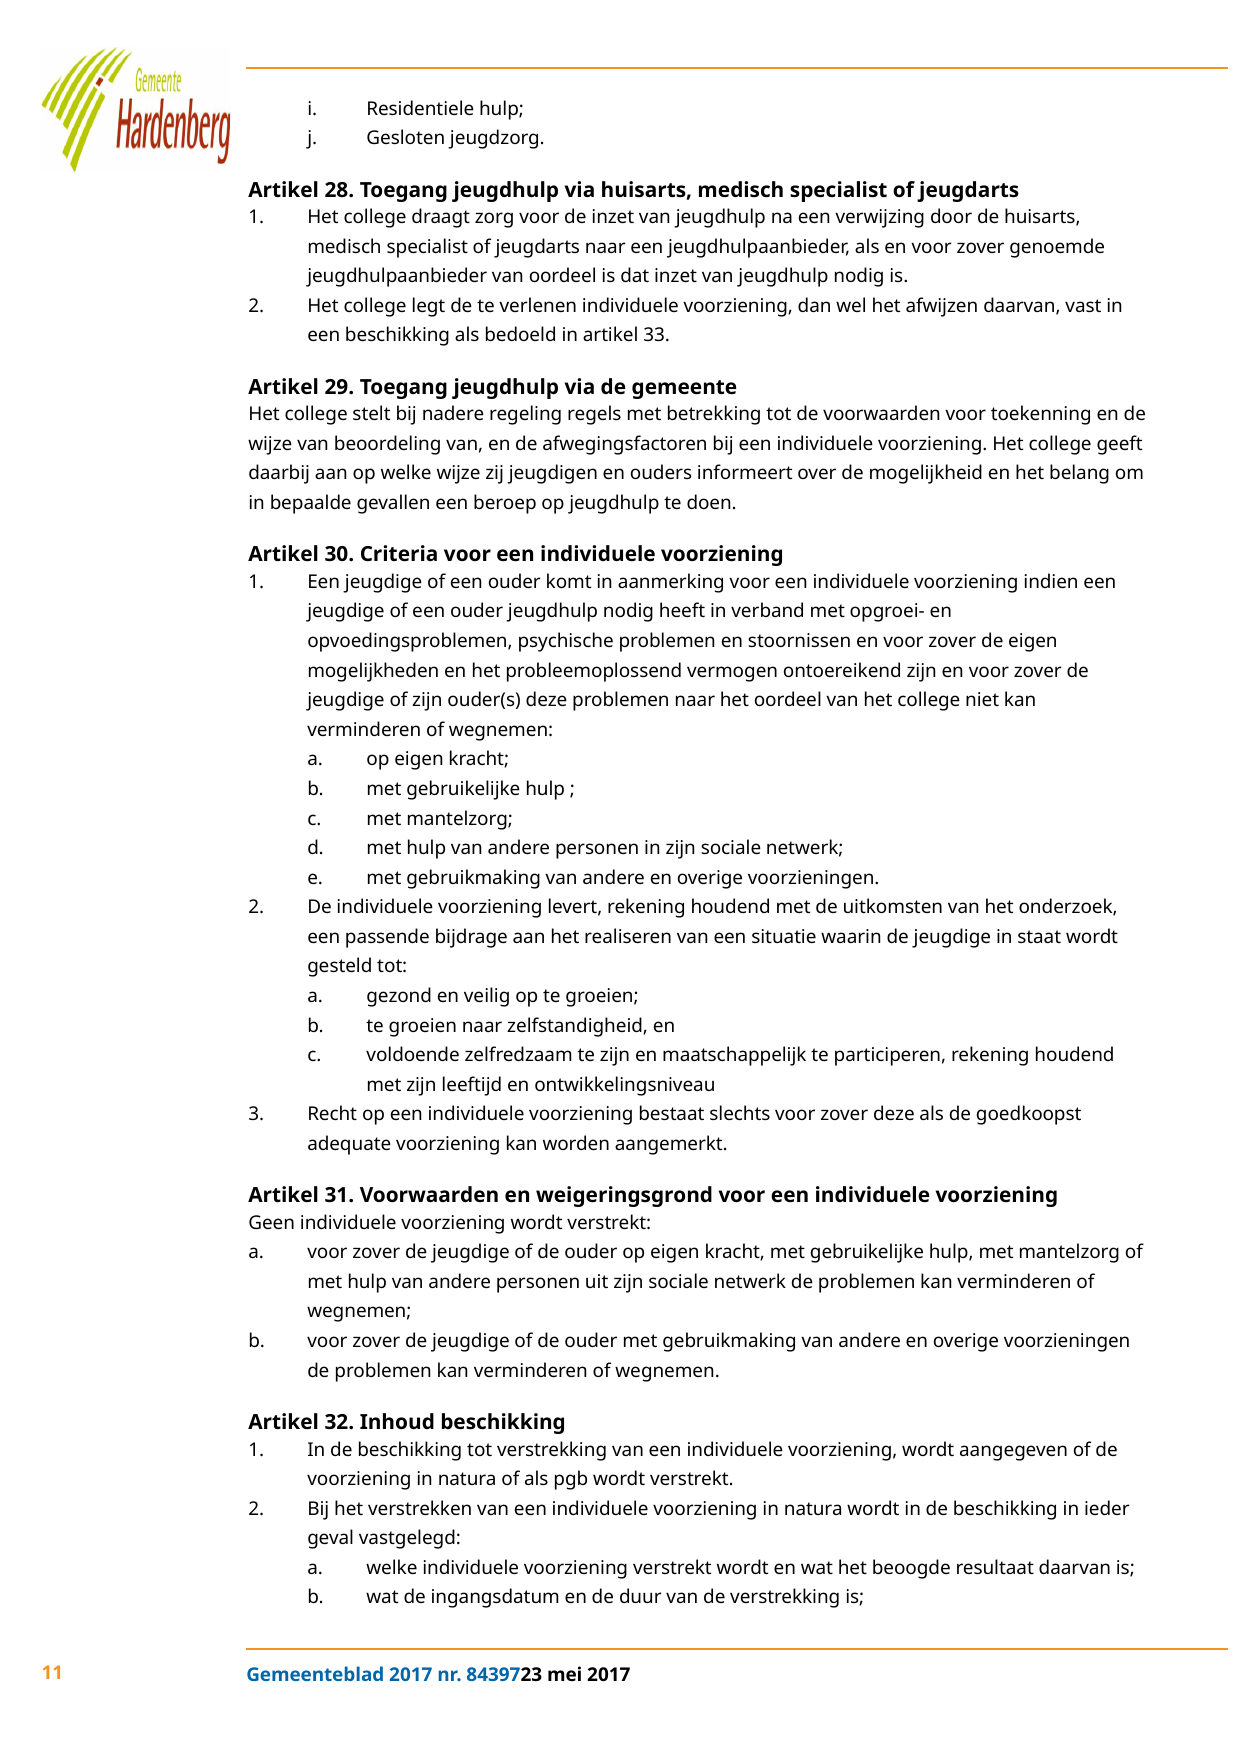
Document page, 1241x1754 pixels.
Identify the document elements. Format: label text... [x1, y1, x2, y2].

text Artikel 32. Inhoud beschikking [248, 1407, 1152, 1436]
list De individuele voorziening levert, rekening houdend met de uitkomsten van het onderzoek, een passende bijdrage aan het realiseren van een situatie waarin de jeugdige in staat wordt gesteld tot: [248, 893, 1152, 978]
list Residentiele hulp; [307, 95, 1152, 121]
list met hulp van andere personen in zijn sociale netwerk; [307, 834, 1152, 860]
picture [41, 47, 231, 172]
text Geen individuele voorziening wordt verstrekt: [248, 1209, 1152, 1235]
list In de beschikking tot verstrekking van een individuele voorziening, wordt aangegeven of de voorziening in natura of als pgb wordt verstrekt. [248, 1436, 1152, 1491]
list Gesloten jeugdzorg. [307, 124, 1152, 150]
text Artikel 30. Criteria voor een individuele voorziening [248, 539, 1152, 568]
text Artikel 31. Voorwaarden en weigeringsgrond voor een individuele voorziening [248, 1181, 1152, 1209]
list op eigen kracht; [307, 746, 1152, 771]
list gezond en veilig op te groeien; [307, 982, 1152, 1008]
list met mantelzorg; [307, 805, 1152, 830]
list Bij het verstrekken van een individuele voorziening in natura wordt in de beschikking in ieder geval vastgelegd: [248, 1495, 1152, 1550]
list Het college draagt zorg voor de inzet van jeugdhulp na een verwijzing door de huisarts, medisch specialist of jeugdarts naar een jeugdhulpaanbieder, als en voor zover genoemde jeugdhulpaanbieder van oordeel is dat inzet van jeugdhulp nodig is. [248, 203, 1152, 288]
list voor zover de jeugdige of de ouder op eigen kracht, met gebruikelijke hulp, met mantelzorg of met hulp van andere personen uit zijn sociale netwerk de problemen kan verminderen of wegnemen; [248, 1238, 1152, 1323]
list voldoende zelfredzaam te zijn en maatschappelijk te participeren, rekening houdend met zijn leeftijd en ontwikkelingsniveau [307, 1041, 1152, 1097]
text Artikel 29. Toegang jeugdhulp via de gemeente [248, 372, 1152, 400]
list voor zover de jeugdige of de ouder met gebruikmaking van andere en overige voorzieningen de problemen kan verminderen of wegnemen. [248, 1327, 1152, 1383]
list met gebruikmaking van andere en overige voorzieningen. [307, 864, 1152, 889]
list met gebruikelijke hulp ; [307, 775, 1152, 801]
text Het college stelt bij nadere regeling regels met betrekking tot de voorwaarden voor toekenning en de wijze van beoordeling van, en de afwegingsfactoren bij een individuele voorziening. Het college geeft daarbij aan op welke wijze zij jeugdigen en ouders informeert over de mogelijkheid en het belang om in bepaalde gevallen een beroep op jeugdhulp te doen. [248, 400, 1152, 515]
text Artikel 28. Toegang jeugdhulp via huisarts, medisch specialist of jeugdarts [248, 175, 1152, 203]
list wat de ingangsdatum en de duur van de verstrekking is; [307, 1584, 1152, 1609]
list welke individuele voorziening verstrekt wordt en wat het beoogde resultaat daarvan is; [307, 1554, 1152, 1580]
list te groeien naar zelfstandigheid, en [307, 1012, 1152, 1037]
list Het college legt de te verlenen individuele voorziening, dan wel het afwijzen daarvan, vast in een beschikking als bedoeld in artikel 33. [248, 292, 1152, 347]
list Recht op een individuele voorziening bestaat slechts voor zover deze als de goedkoopst adequate voorziening kan worden aangemerkt. [248, 1101, 1152, 1156]
list Een jeugdige of een ouder komt in aanmerking voor een individuele voorziening indien een jeugdige of een ouder jeugdhulp nodig heeft in verband met opgroei- en opvoedingsproblemen, psychische problemen en stoornissen en voor zover de eigen mogelijkheden en het probleemoplossend vermogen ontoereikend zijn en voor zover de jeugdige of zijn ouder(s) deze problemen naar het oordeel van het college niet kan verminderen of wegnemen: [248, 568, 1152, 742]
